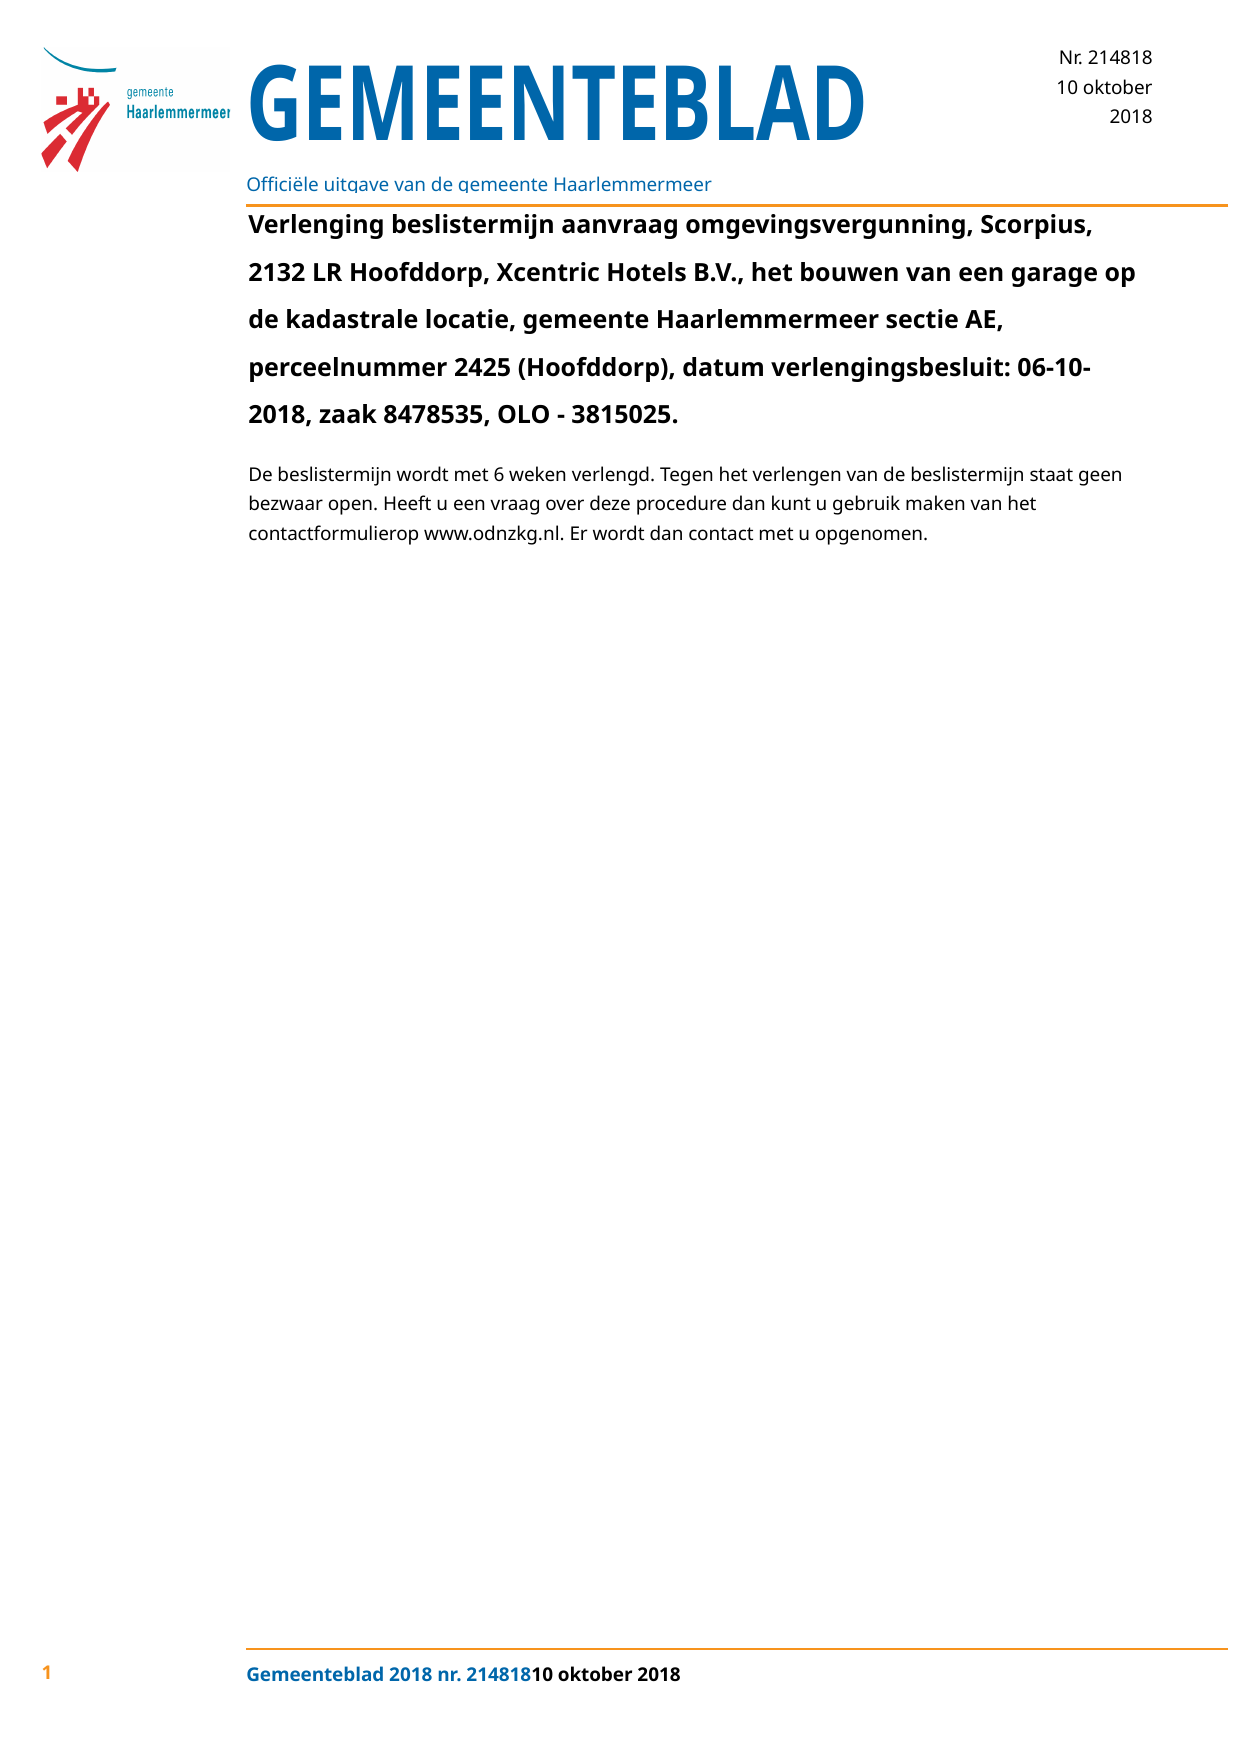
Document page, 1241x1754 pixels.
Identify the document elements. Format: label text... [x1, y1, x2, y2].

picture [41, 47, 231, 172]
text De beslistermijn wordt met 6 weken verlengd. Tegen het verlengen van de beslistermijn staat geen bezwaar open. Heeft u een vraag over deze procedure dan kunt u gebruik maken van het contactformulierop www.odnzkg.nl. Er wordt dan contact met u opgenomen. [248, 461, 1152, 546]
text Verlenging beslistermijn aanvraag omgevingsvergunning, Scorpius, 2132 LR Hoofddorp, Xcentric Hotels B.V., het bouwen van een garage op de kadastrale locatie, gemeente Haarlemmermeer sectie AE, perceelnummer 2425 (Hoofddorp), datum verlengingsbesluit: 06-10-2018, zaak 8478535, OLO - 3815025. [248, 207, 1152, 431]
